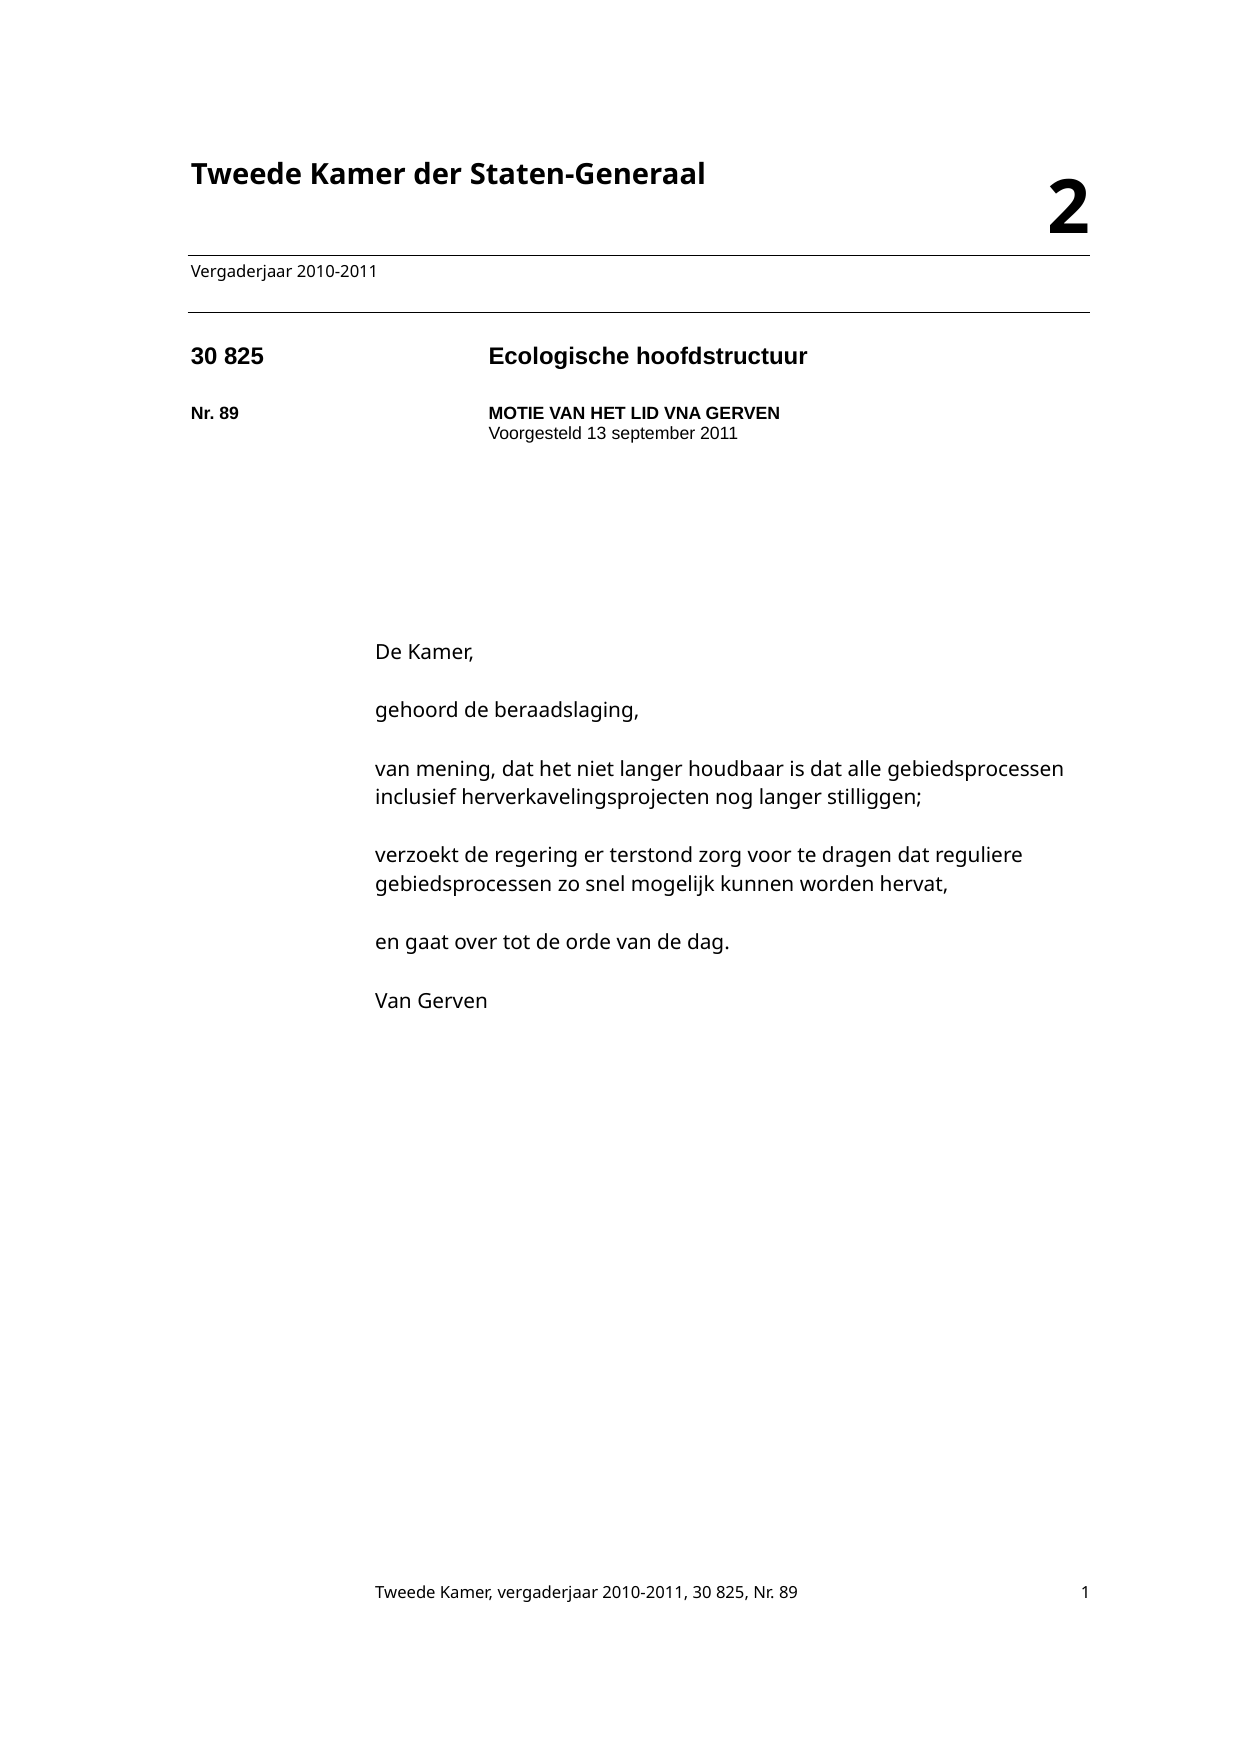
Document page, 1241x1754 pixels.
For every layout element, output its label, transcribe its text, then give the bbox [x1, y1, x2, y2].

table_cell [485, 256, 1090, 312]
table_cell MOTIE VAN HET LID VNA GERVEN Voorgesteld 13 september 2011 [485, 399, 1090, 518]
table_cell Vergaderjaar 2010-2011 [188, 256, 485, 312]
table_header Tweede Kamer der Staten-Generaal [188, 150, 909, 255]
text van mening, dat het niet langer houdbaar is dat alle gebiedsprocessen inclusief herverkavelingsprojecten nog langer stilliggen; [375, 754, 1090, 811]
table_cell Ecologische hoofdstructuur [485, 339, 1090, 399]
table_cell [485, 313, 1090, 339]
table_cell [188, 313, 485, 339]
text gehoord de beraadslaging, [375, 695, 1090, 724]
table_header 2 [910, 150, 1090, 255]
text en gaat over tot de orde van de dag. [375, 927, 1090, 956]
text Van Gerven [375, 986, 1090, 1014]
table_cell Nr. 89 [188, 399, 485, 518]
text De Kamer, [375, 637, 1090, 665]
text verzoekt de regering er terstond zorg voor te dragen dat reguliere gebiedsprocessen zo snel mogelijk kunnen worden hervat, [375, 841, 1090, 897]
table_cell 30 825 [188, 339, 485, 399]
